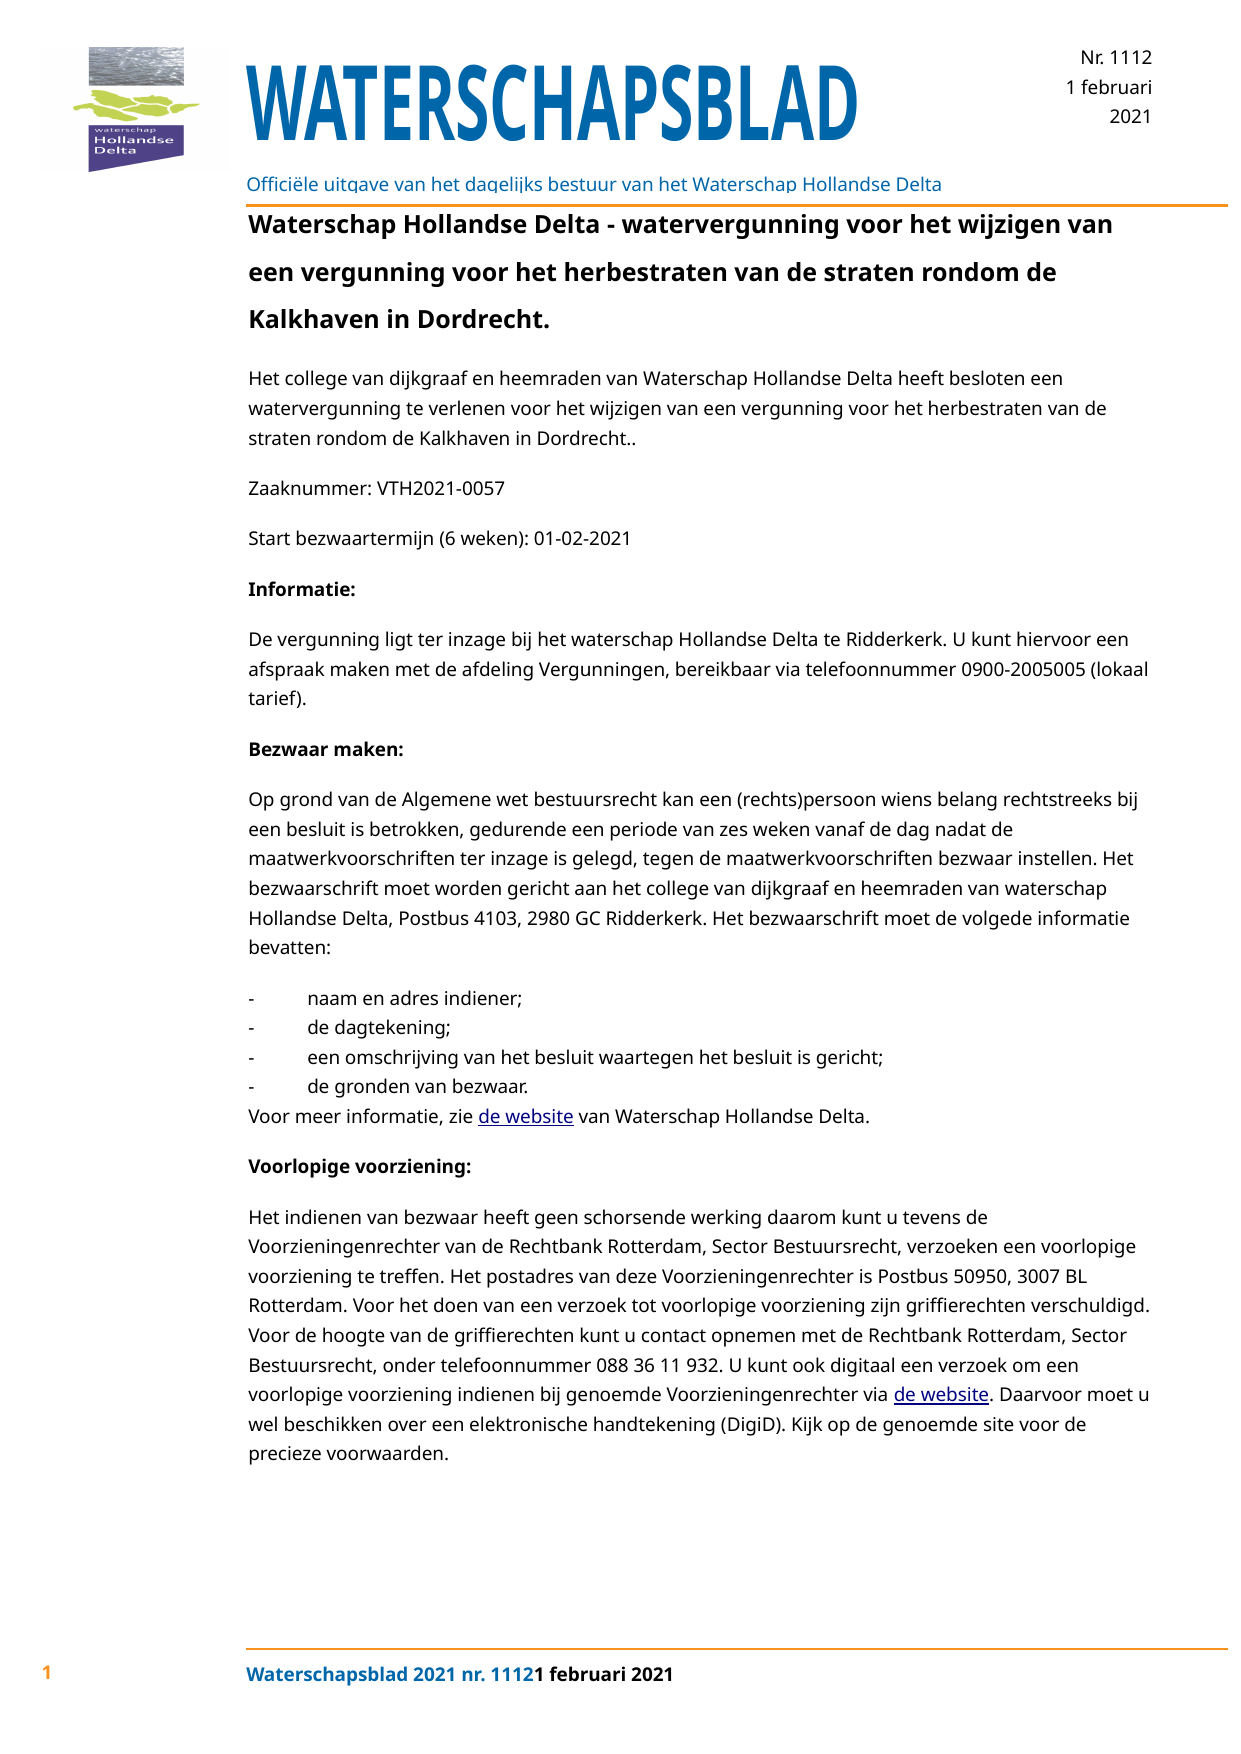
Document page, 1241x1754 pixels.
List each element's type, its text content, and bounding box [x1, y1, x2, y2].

text Het indienen van bezwaar heeft geen schorsende werking daarom kunt u tevens de Voorzieningenrechter van de Rechtbank Rotterdam, Sector Bestuursrecht, verzoeken een voorlopige voorziening te treffen. Het postadres van deze Voorzieningenrechter is Postbus 50950, 3007 BL Rotterdam. Voor het doen van een verzoek tot voorlopige voorziening zijn griffierechten verschuldigd. Voor de hoogte van de griffierechten kunt u contact opnemen met de Rechtbank Rotterdam, Sector Bestuursrecht, onder telefoonnummer 088 36 11 932. U kunt ook digitaal een verzoek om een voorlopige voorziening indienen bij genoemde Voorzieningenrechter via de website. Daarvoor moet u wel beschikken over een elektronische handtekening (DigiD). Kijk op de genoemde site voor de precieze voorwaarden. [248, 1204, 1152, 1466]
text Het college van dijkgraaf en heemraden van Waterschap Hollandse Delta heeft besloten een watervergunning te verlenen voor het wijzigen van een vergunning voor het herbestraten van de straten rondom de Kalkhaven in Dordrecht.. [248, 366, 1152, 450]
list de dagtekening; [248, 1014, 1152, 1040]
list de gronden van bezwaar. [248, 1073, 1152, 1099]
text Voor meer informatie, zie de website van Waterschap Hollandse Delta. [248, 1103, 1152, 1129]
list een omschrijving van het besluit waartegen het besluit is gericht; [248, 1044, 1152, 1069]
text Zaaknummer: VTH2021-0057 [248, 475, 1152, 501]
text Waterschap Hollandse Delta - watervergunning voor het wijzigen van een vergunning voor het herbestraten van de straten rondom de Kalkhaven in Dordrecht. [248, 207, 1152, 336]
text Bezwaar maken: [248, 736, 1152, 762]
text Voorlopige voorziening: [248, 1153, 1152, 1179]
text De vergunning ligt ter inzage bij het waterschap Hollandse Delta te Ridderkerk. U kunt hiervoor een afspraak maken met de afdeling Vergunningen, bereikbaar via telefoonnummer 0900-2005005 (lokaal tarief). [248, 626, 1152, 711]
text Op grond van de Algemene wet bestuursrecht kan een (rechts)persoon wiens belang rechtstreeks bij een besluit is betrokken, gedurende een periode van zes weken vanaf de dag nadat de maatwerkvoorschriften ter inzage is gelegd, tegen de maatwerkvoorschriften bezwaar instellen. Het bezwaarschrift moet worden gericht aan het college van dijkgraaf en heemraden van waterschap Hollandse Delta, Postbus 4103, 2980 GC Ridderkerk. Het bezwaarschrift moet de volgede informatie bevatten: [248, 786, 1152, 960]
list naam en adres indiener; [248, 985, 1152, 1010]
picture [41, 47, 231, 172]
text Informatie: [248, 576, 1152, 602]
text Start bezwaartermijn (6 weken): 01-02-2021 [248, 526, 1152, 551]
